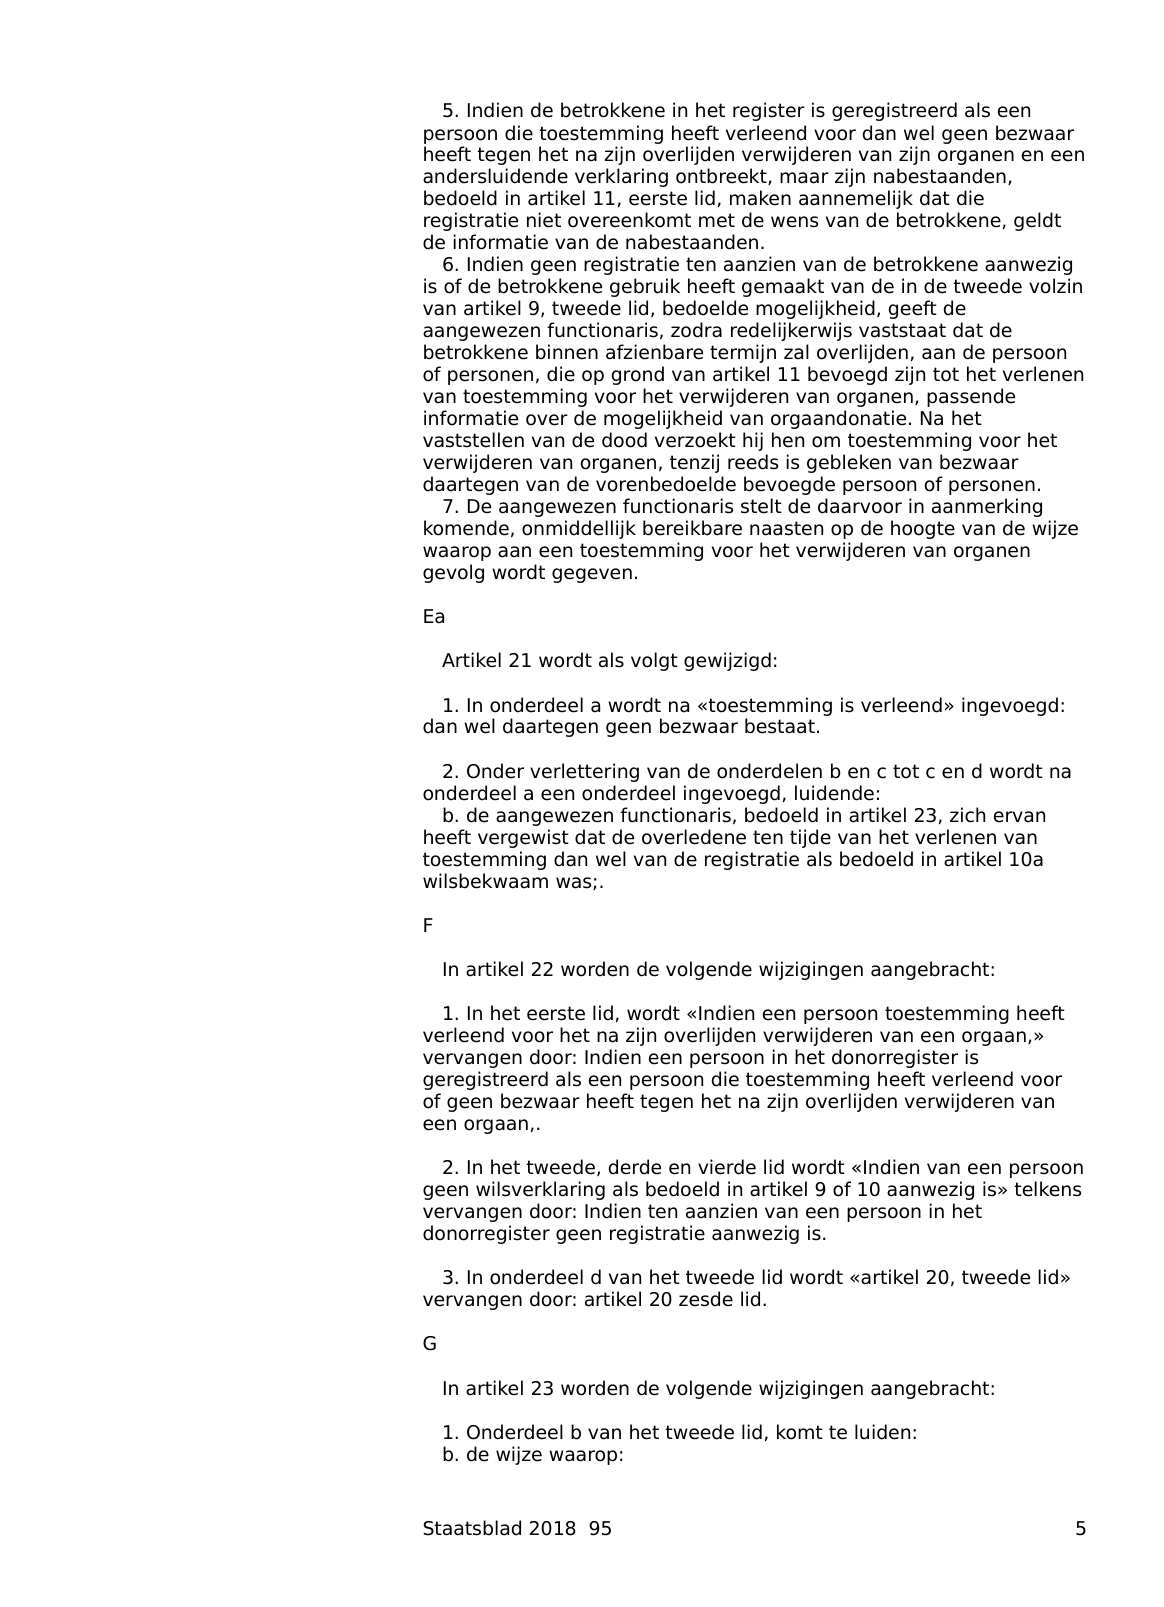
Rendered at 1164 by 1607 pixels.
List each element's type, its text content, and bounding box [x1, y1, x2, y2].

text In artikel 23 worden de volgende wijzigingen aangebracht: [422, 1377, 1087, 1399]
text b. de aangewezen functionaris, bedoeld in artikel 23, zich ervan heeft vergewist dat de overledene ten tijde van het verlenen van toestemming dan wel van de registratie als bedoeld in artikel 10a wilsbekwaam was;. [422, 804, 1087, 892]
text 2. Onder verlettering van de onderdelen b en c tot c en d wordt na onderdeel a een onderdeel ingevoegd, luidende: [422, 761, 1087, 804]
text 7. De aangewezen functionaris stelt de daarvoor in aanmerking komende, onmiddellijk bereikbare naasten op de hoogte van de wijze waarop aan een toestemming voor het verwijderen van organen gevolg wordt gegeven. [422, 496, 1087, 584]
text 1. In onderdeel a wordt na «toestemming is verleend» ingevoegd: dan wel daartegen geen bezwaar bestaat. [422, 694, 1087, 738]
text 3. In onderdeel d van het tweede lid wordt «artikel 20, tweede lid» vervangen door: artikel 20 zesde lid. [422, 1267, 1087, 1311]
text F [422, 915, 1087, 937]
text 1. Onderdeel b van het tweede lid, komt te luiden: [422, 1422, 1087, 1444]
text 1. In het eerste lid, wordt «Indien een persoon toestemming heeft verleend voor het na zijn overlijden verwijderen van een orgaan,» vervangen door: Indien een persoon in het donorregister is geregistreerd als een persoon die toestemming heeft verleend voor of geen bezwaar heeft tegen het na zijn overlijden verwijderen van een orgaan,. [422, 1003, 1087, 1135]
text In artikel 22 worden de volgende wijzigingen aangebracht: [422, 959, 1087, 981]
text 2. In het tweede, derde en vierde lid wordt «Indien van een persoon geen wilsverklaring als bedoeld in artikel 9 of 10 aanwezig is» telkens vervangen door: Indien ten aanzien van een persoon in het donorregister geen registratie aanwezig is. [422, 1157, 1087, 1245]
text Ea [422, 606, 1087, 628]
text b. de wijze waarop: [422, 1444, 1087, 1466]
text G [422, 1333, 1087, 1355]
text 6. Indien geen registratie ten aanzien van de betrokkene aanwezig is of de betrokkene gebruik heeft gemaakt van de in de tweede volzin van artikel 9, tweede lid, bedoelde mogelijkheid, geeft de aangewezen functionaris, zodra redelijkerwijs vaststaat dat de betrokkene binnen afzienbare termijn zal overlijden, aan de persoon of personen, die op grond van artikel 11 bevoegd zijn tot het verlenen van toestemming voor het verwijderen van organen, passende informatie over de mogelijkheid van orgaandonatie. Na het vaststellen van de dood verzoekt hij hen om toestemming voor het verwijderen van organen, tenzij reeds is gebleken van bezwaar daartegen van de vorenbedoelde bevoegde persoon of personen. [422, 254, 1087, 496]
text Artikel 21 wordt als volgt gewijzigd: [422, 650, 1087, 672]
text 5. Indien de betrokkene in het register is geregistreerd als een persoon die toestemming heeft verleend voor dan wel geen bezwaar heeft tegen het na zijn overlijden verwijderen van zijn organen en een andersluidende verklaring ontbreekt, maar zijn nabestaanden, bedoeld in artikel 11, eerste lid, maken aannemelijk dat die registratie niet overeenkomt met de wens van de betrokkene, geldt de informatie van de nabestaanden. [422, 100, 1087, 254]
